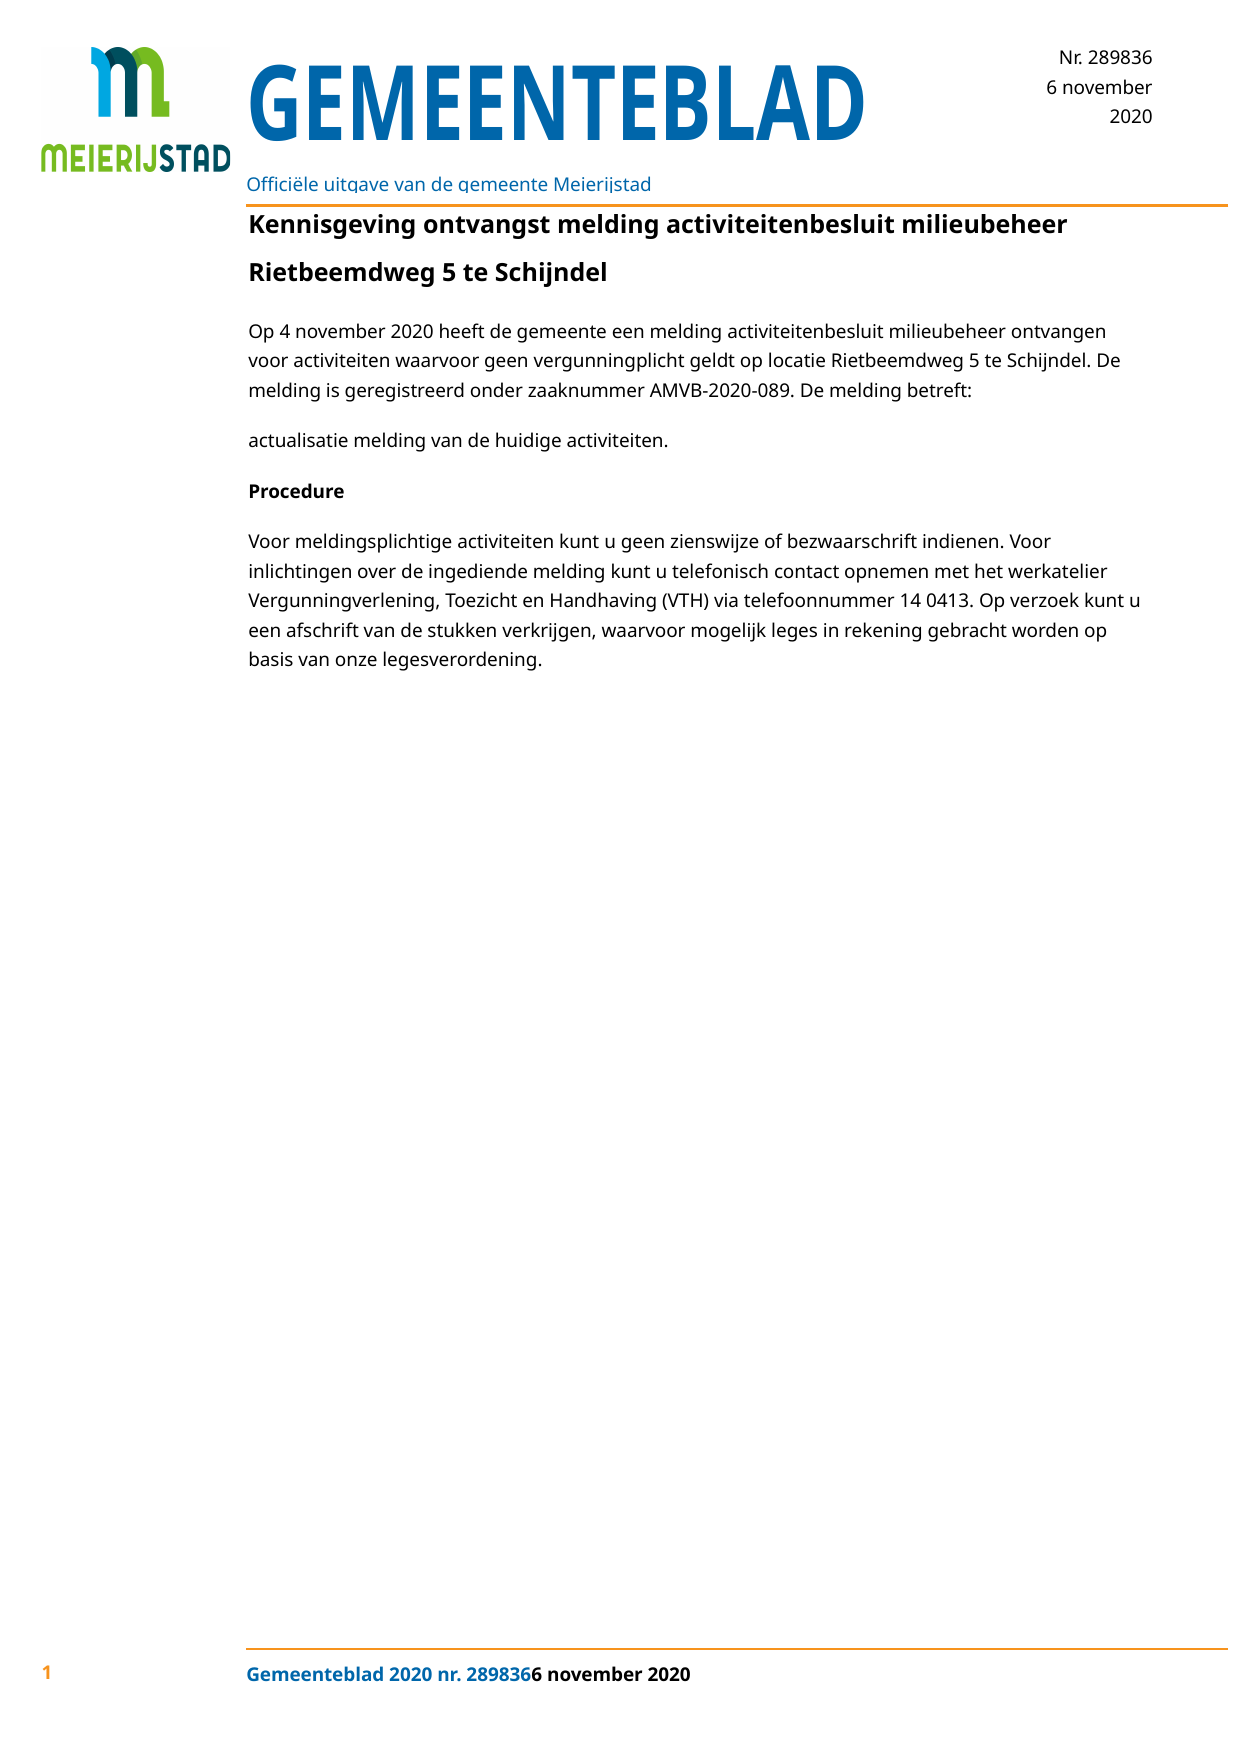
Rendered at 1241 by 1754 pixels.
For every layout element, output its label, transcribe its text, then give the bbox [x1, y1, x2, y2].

text actualisatie melding van de huidige activiteiten. [248, 427, 1152, 453]
picture [41, 47, 231, 172]
text Voor meldingsplichtige activiteiten kunt u geen zienswijze of bezwaarschrift indienen. Voor inlichtingen over de ingediende melding kunt u telefonisch contact opnemen met het werkatelier Vergunningverlening, Toezicht en Handhaving (VTH) via telefoonnummer 14 0413. Op verzoek kunt u een afschrift van de stukken verkrijgen, waarvoor mogelijk leges in rekening gebracht worden op basis van onze legesverordening. [248, 528, 1152, 672]
text Op 4 november 2020 heeft de gemeente een melding activiteitenbesluit milieubeheer ontvangen voor activiteiten waarvoor geen vergunningplicht geldt op locatie Rietbeemdweg 5 te Schijndel. De melding is geregistreerd onder zaaknummer AMVB-2020-089. De melding betreft: [248, 318, 1152, 403]
text Procedure [248, 478, 1152, 504]
text Kennisgeving ontvangst melding activiteitenbesluit milieubeheer Rietbeemdweg 5 te Schijndel [248, 207, 1152, 288]
